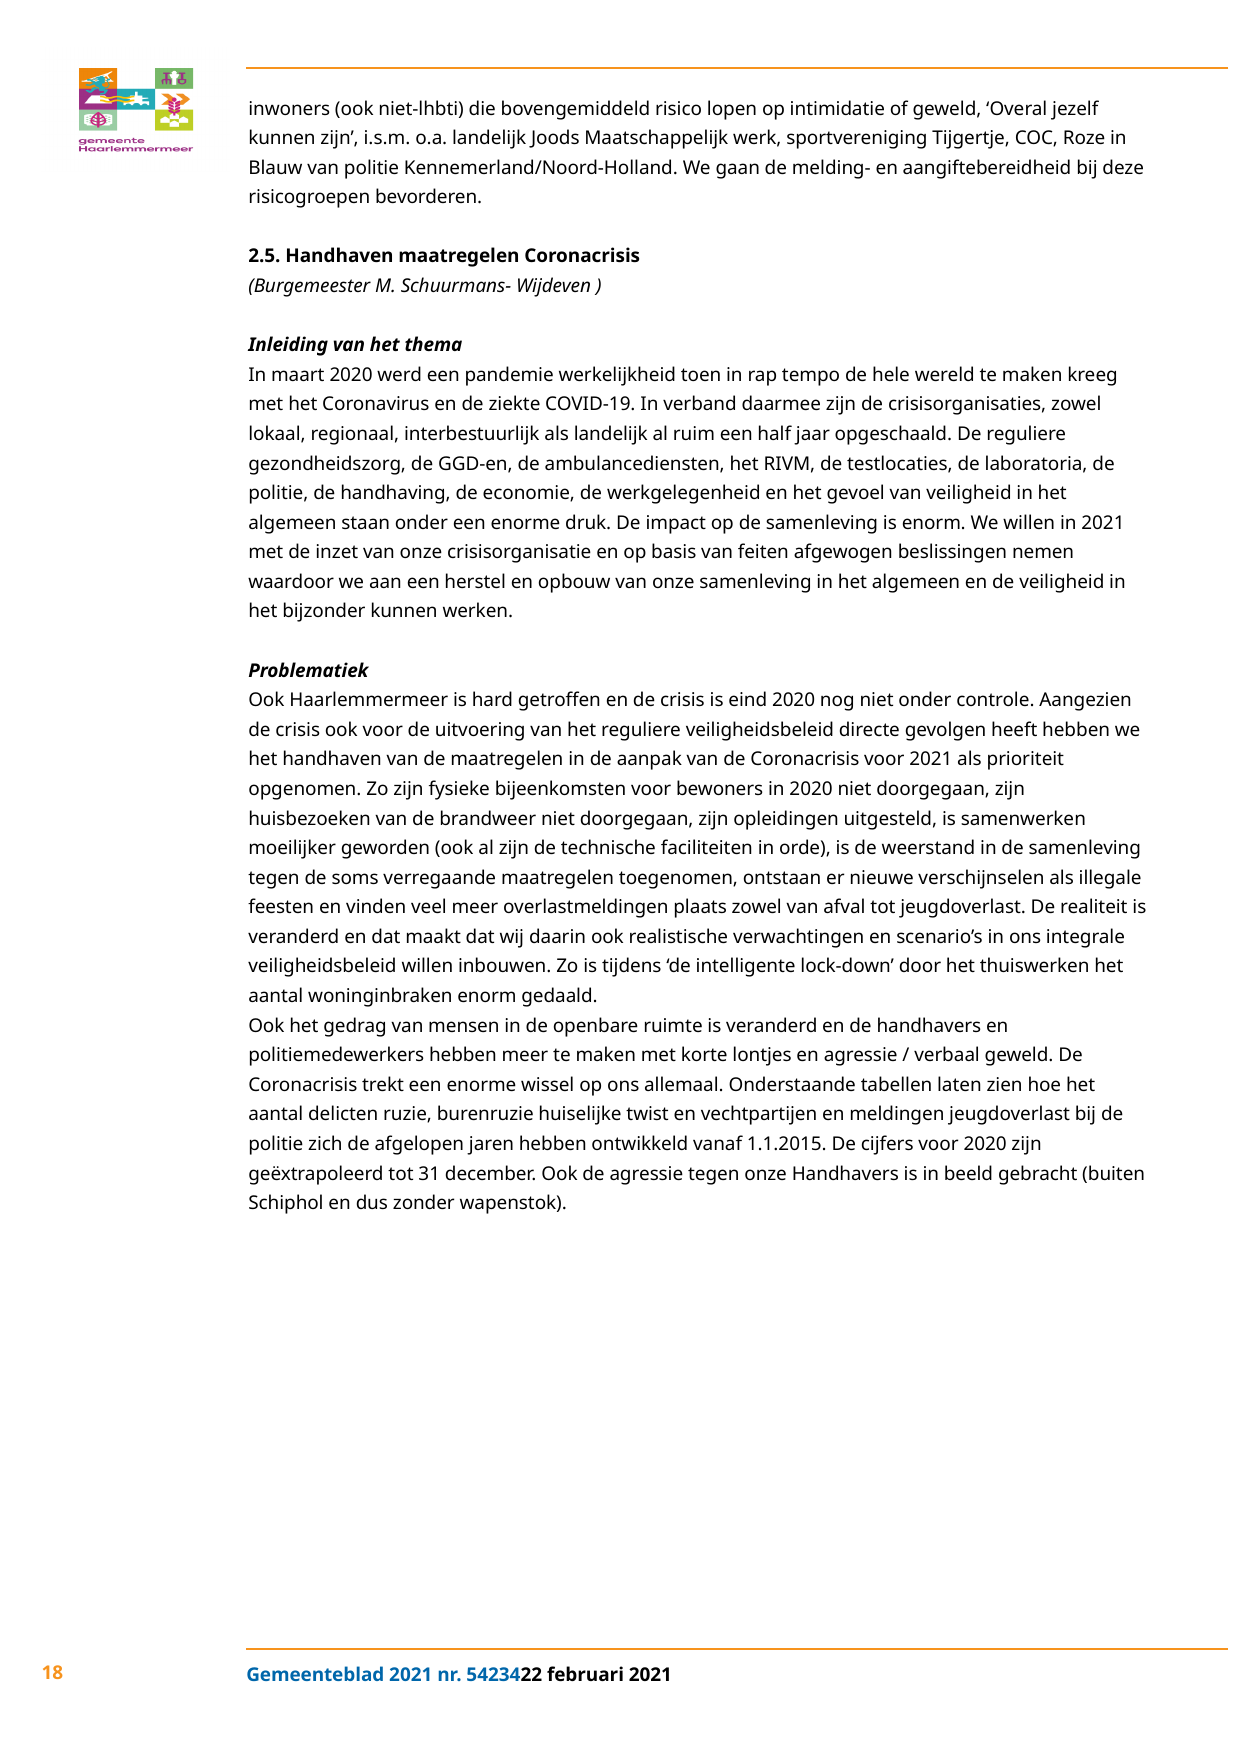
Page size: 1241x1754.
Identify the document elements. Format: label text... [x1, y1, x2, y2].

text inwoners (ook niet-lhbti) die bovengemiddeld risico lopen op intimidatie of geweld, ‘Overal jezelf kunnen zijn’, i.s.m. o.a. landelijk Joods Maatschappelijk werk, sportvereniging Tijgertje, COC, Roze in Blauw van politie Kennemerland/Noord-Holland. We gaan de melding- en aangiftebereidheid bij deze risicogroepen bevorderen. [248, 95, 1152, 209]
picture [41, 47, 231, 172]
text Problematiek [248, 657, 1152, 683]
text Ook het gedrag van mensen in de openbare ruimte is veranderd en de handhavers en politiemedewerkers hebben meer te maken met korte lontjes en agressie / verbaal geweld. De Coronacrisis trekt een enorme wissel op ons allemaal. Onderstaande tabellen laten zien hoe het aantal delicten ruzie, burenruzie huiselijke twist en vechtpartijen en meldingen jeugdoverlast bij de politie zich de afgelopen jaren hebben ontwikkeld vanaf 1.1.2015. De cijfers voor 2020 zijn geëxtrapoleerd tot 31 december. Ook de agressie tegen onze Handhavers is in beeld gebracht (buiten Schiphol en dus zonder wapenstok). [248, 1012, 1152, 1215]
text Inleiding van het thema [248, 331, 1152, 357]
text In maart 2020 werd een pandemie werkelijkheid toen in rap tempo de hele wereld te maken kreeg met het Coronavirus en de ziekte COVID-19. In verband daarmee zijn de crisisorganisaties, zowel lokaal, regionaal, interbestuurlijk als landelijk al ruim een half jaar opgeschaald. De reguliere gezondheidszorg, de GGD-en, de ambulancediensten, het RIVM, de testlocaties, de laboratoria, de politie, de handhaving, de economie, de werkgelegenheid en het gevoel van veiligheid in het algemeen staan onder een enorme druk. De impact op de samenleving is enorm. We willen in 2021 met de inzet van onze crisisorganisatie en op basis van feiten afgewogen beslissingen nemen waardoor we aan een herstel en opbouw van onze samenleving in het algemeen en de veiligheid in het bijzonder kunnen werken. [248, 361, 1152, 623]
text (Burgemeester M. Schuurmans- Wijdeven ) [248, 272, 1152, 298]
text 2.5. Handhaven maatregelen Coronacrisis [248, 243, 1152, 268]
text Ook Haarlemmermeer is hard getroffen en de crisis is eind 2020 nog niet onder controle. Aangezien de crisis ook voor de uitvoering van het reguliere veiligheidsbeleid directe gevolgen heeft hebben we het handhaven van de maatregelen in de aanpak van de Coronacrisis voor 2021 als prioriteit opgenomen. Zo zijn fysieke bijeenkomsten voor bewoners in 2020 niet doorgegaan, zijn huisbezoeken van de brandweer niet doorgegaan, zijn opleidingen uitgesteld, is samenwerken moeilijker geworden (ook al zijn de technische faciliteiten in orde), is de weerstand in de samenleving tegen de soms verregaande maatregelen toegenomen, ontstaan er nieuwe verschijnselen als illegale feesten en vinden veel meer overlastmeldingen plaats zowel van afval tot jeugdoverlast. De realiteit is veranderd en dat maakt dat wij daarin ook realistische verwachtingen en scenario’s in ons integrale veiligheidsbeleid willen inbouwen. Zo is tijdens ‘de intelligente lock-down’ door het thuiswerken het aantal woninginbraken enorm gedaald. [248, 686, 1152, 1008]
